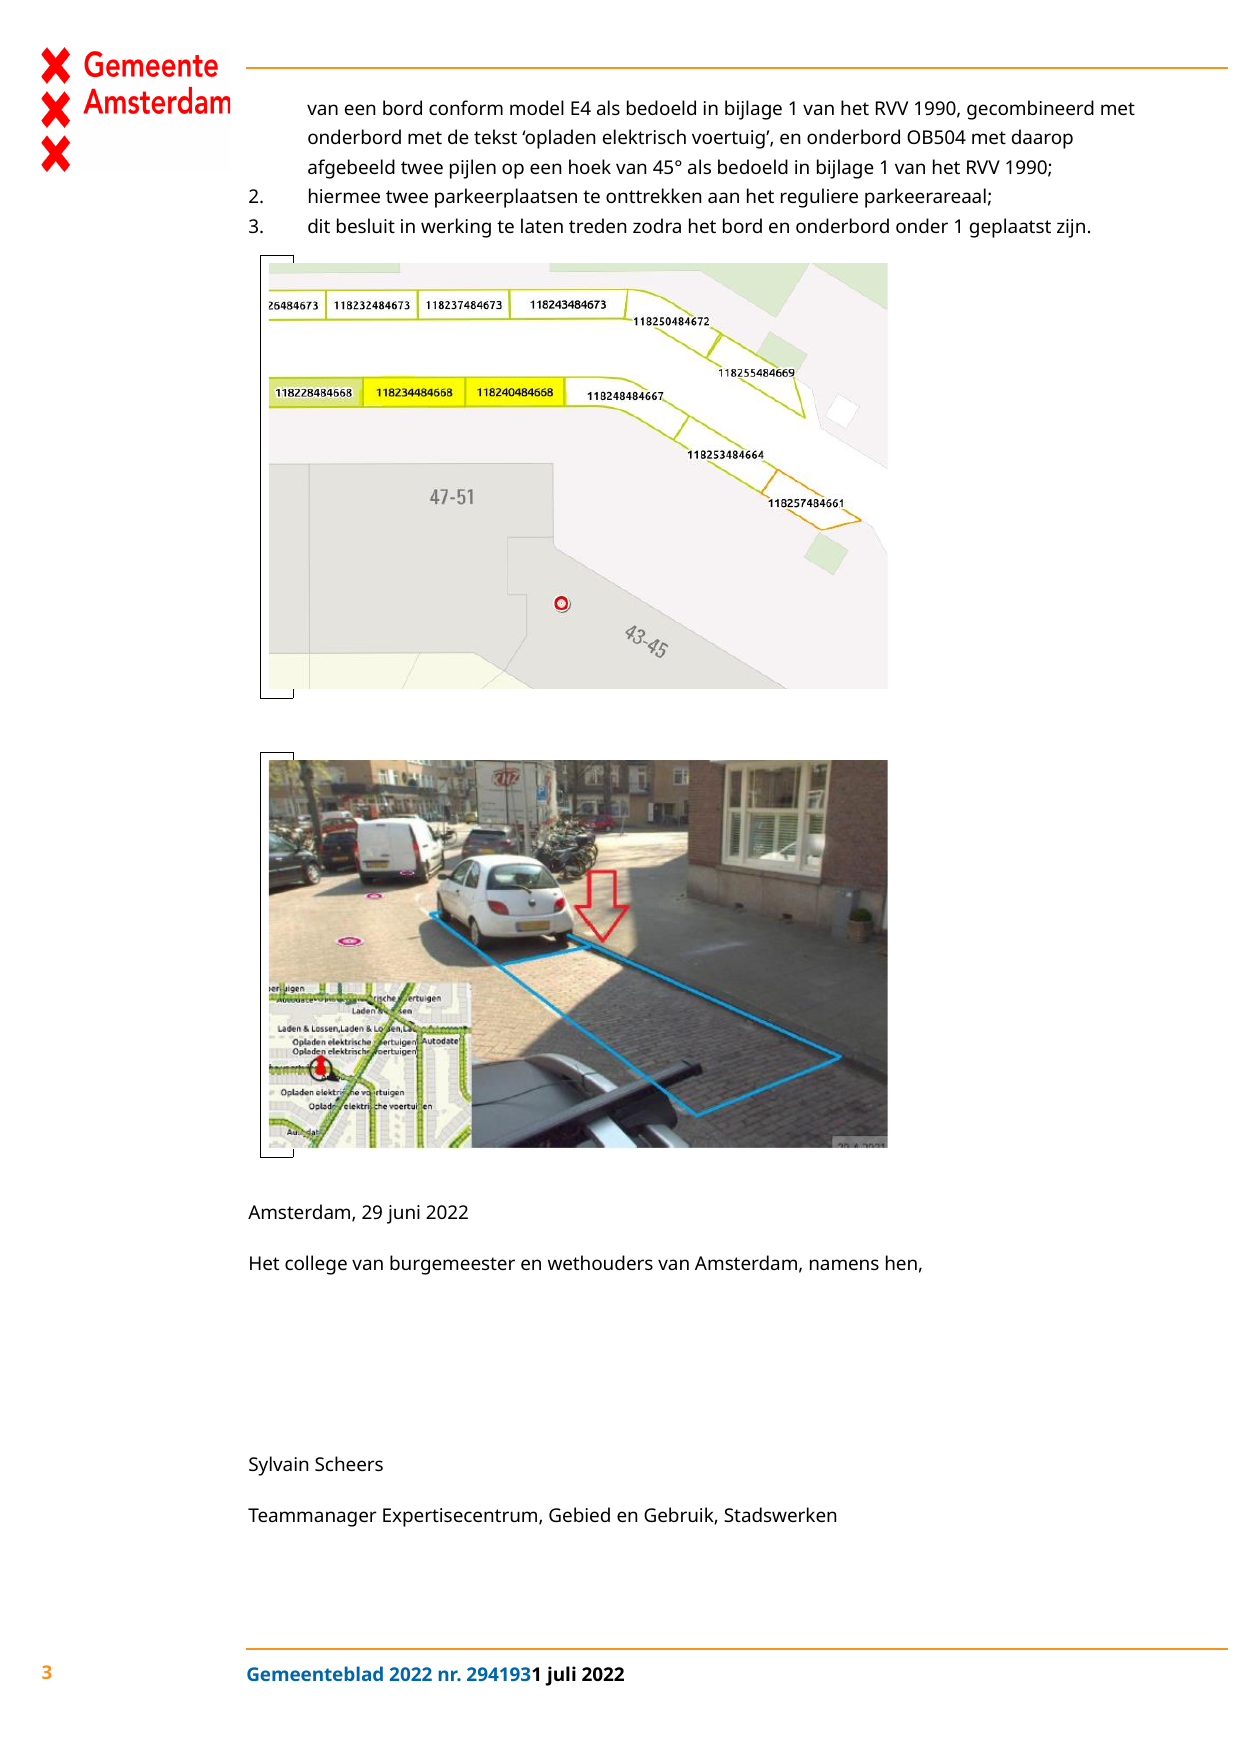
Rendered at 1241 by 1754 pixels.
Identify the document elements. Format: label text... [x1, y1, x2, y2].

text Het college van burgemeester en wethouders van Amsterdam, namens hen, [248, 1250, 1152, 1275]
text Amsterdam, 29 juni 2022 [248, 1199, 1152, 1225]
list hiermee twee parkeerplaatsen te onttrekken aan het reguliere parkeerareaal; [248, 183, 1152, 209]
picture [268, 760, 888, 1149]
text Sylvain Scheers [248, 1451, 1152, 1477]
text Teammanager Expertisecentrum, Gebied en Gebruik, Stadswerken [248, 1502, 1152, 1527]
list van een bord conform model E4 als bedoeld in bijlage 1 van het RVV 1990, gecombineerd met onderbord met de tekst ‘opladen elektrisch voertuig’, en onderbord OB504 met daarop afgebeeld twee pijlen op een hoek van 45° als bedoeld in bijlage 1 van het RVV 1990; [248, 95, 1152, 180]
picture [41, 47, 231, 172]
picture [268, 263, 888, 689]
list dit besluit in werking te laten treden zodra het bord en onderbord onder 1 geplaatst zijn. [248, 213, 1152, 239]
